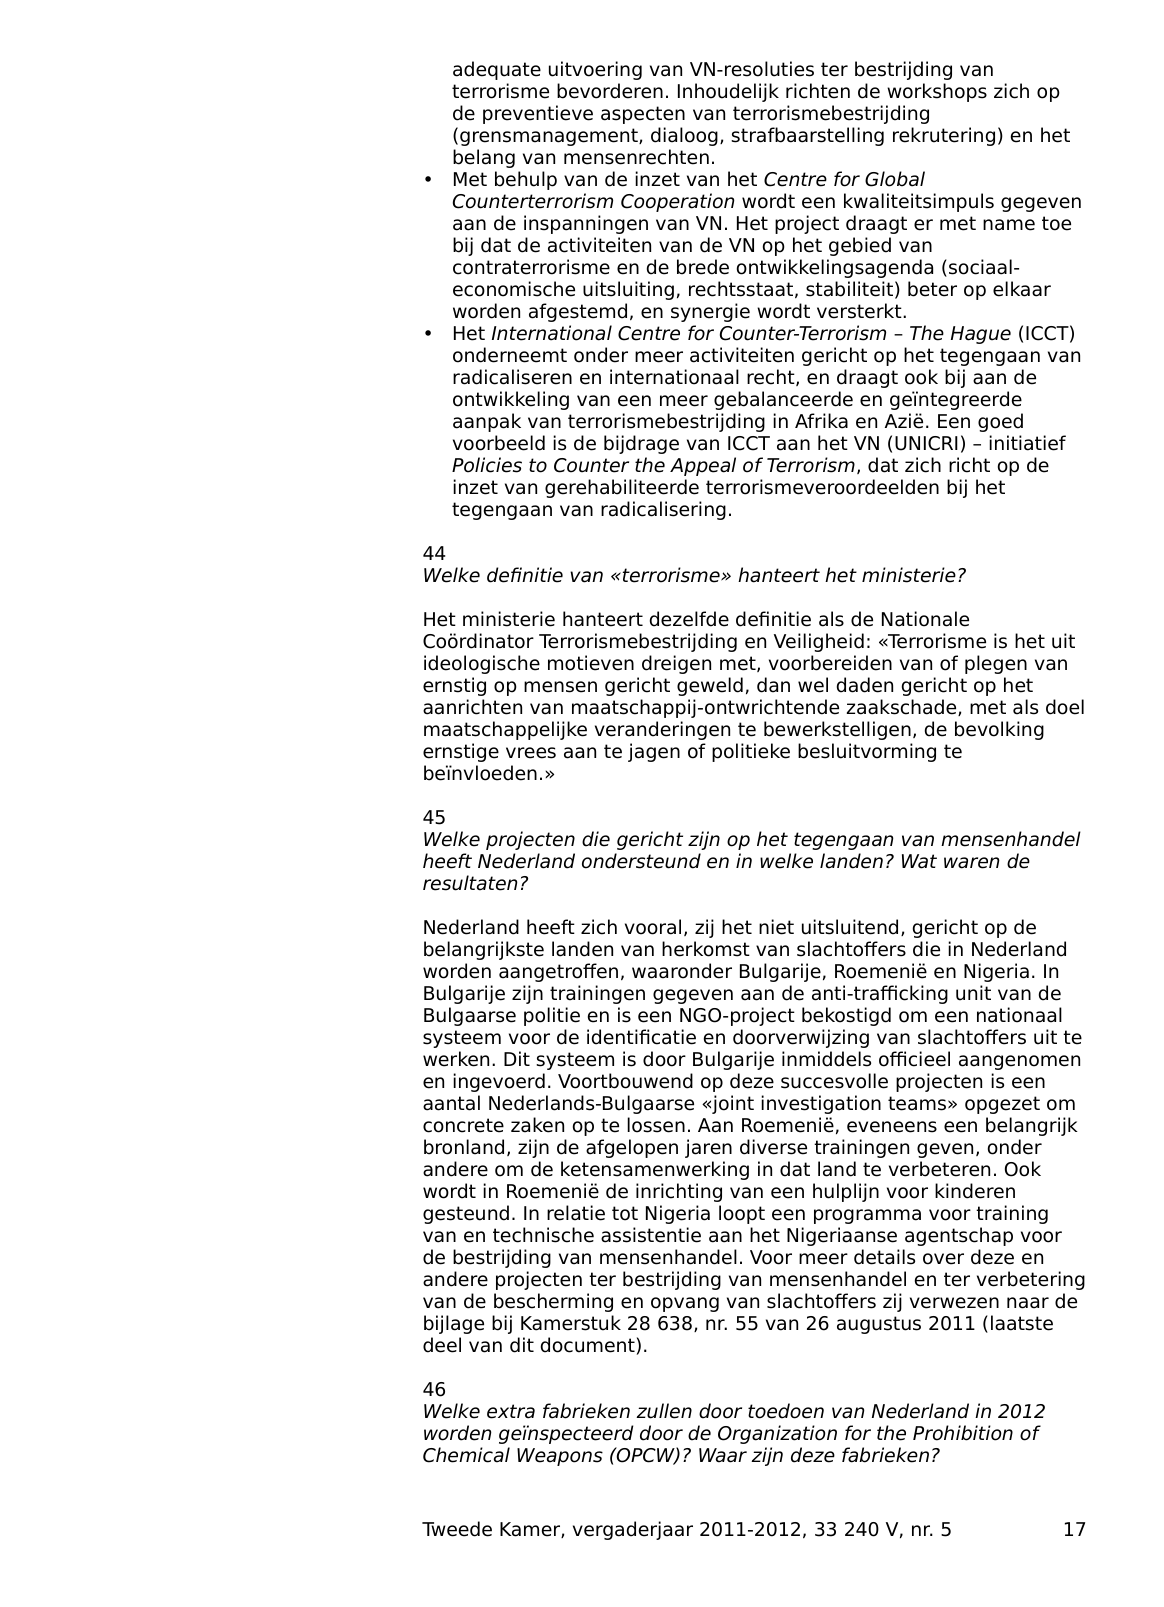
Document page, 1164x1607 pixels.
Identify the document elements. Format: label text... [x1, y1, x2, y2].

text 46 [422, 1379, 1087, 1401]
text Welke extra fabrieken zullen door toedoen van Nederland in 2012 worden geïnspecteerd door de Organization for the Prohibition of Chemical Weapons (OPCW)? Waar zijn deze fabrieken? [422, 1401, 1087, 1467]
text 44 [422, 543, 1087, 565]
text Nederland heeft zich vooral, zij het niet uitsluitend, gericht op de belangrijkste landen van herkomst van slachtoffers die in Nederland worden aangetroffen, waaronder Bulgarije, Roemenië en Nigeria. In Bulgarije zijn trainingen gegeven aan de anti-trafficking unit van de Bulgaarse politie en is een NGO-project bekostigd om een nationaal systeem voor de identificatie en doorverwijzing van slachtoffers uit te werken. Dit systeem is door Bulgarije inmiddels officieel aangenomen en ingevoerd. Voortbouwend op deze succesvolle projecten is een aantal Nederlands-Bulgaarse «joint investigation teams» opgezet om concrete zaken op te lossen. Aan Roemenië, eveneens een belangrijk bronland, zijn de afgelopen jaren diverse trainingen geven, onder andere om de ketensamenwerking in dat land te verbeteren. Ook wordt in Roemenië de inrichting van een hulplijn voor kinderen gesteund. In relatie tot Nigeria loopt een programma voor training van en technische assistentie aan het Nigeriaanse agentschap voor de bestrijding van mensenhandel. Voor meer details over deze en andere projecten ter bestrijding van mensenhandel en ter verbetering van de bescherming en opvang van slachtoffers zij verwezen naar de bijlage bij Kamerstuk 28 638, nr. 55 van 26 augustus 2011 (laatste deel van dit document). [422, 917, 1087, 1357]
text adequate uitvoering van VN-resoluties ter bestrijding van terrorisme bevorderen. Inhoudelijk richten de workshops zich op de preventieve aspecten van terrorismebestrijding (grensmanagement, dialoog, strafbaarstelling rekrutering) en het belang van mensenrechten. [422, 59, 1087, 169]
text Welke definitie van «terrorisme» hanteert het ministerie? [422, 565, 1087, 587]
text • Het International Centre for Counter-Terrorism – The Hague (ICCT) onderneemt onder meer activiteiten gericht op het tegengaan van radicaliseren en internationaal recht, en draagt ook bij aan de ontwikkeling van een meer gebalanceerde en geïntegreerde aanpak van terrorismebestrijding in Afrika en Azië. Een goed voorbeeld is de bijdrage van ICCT aan het VN (UNICRI) – initiatief Policies to Counter the Appeal of Terrorism, dat zich richt op de inzet van gerehabiliteerde terrorismeveroordeelden bij het tegengaan van radicalisering. [422, 323, 1087, 521]
text 45 [422, 807, 1087, 829]
text Welke projecten die gericht zijn op het tegengaan van mensenhandel heeft Nederland ondersteund en in welke landen? Wat waren de resultaten? [422, 829, 1087, 895]
text • Met behulp van de inzet van het Centre for Global Counterterrorism Cooperation wordt een kwaliteitsimpuls gegeven aan de inspanningen van VN. Het project draagt er met name toe bij dat de activiteiten van de VN op het gebied van contraterrorisme en de brede ontwikkelingsagenda (sociaal-economische uitsluiting, rechtsstaat, stabiliteit) beter op elkaar worden afgestemd, en synergie wordt versterkt. [422, 169, 1087, 323]
text Het ministerie hanteert dezelfde definitie als de Nationale Coördinator Terrorismebestrijding en Veiligheid: «Terrorisme is het uit ideologische motieven dreigen met, voorbereiden van of plegen van ernstig op mensen gericht geweld, dan wel daden gericht op het aanrichten van maatschappij-ontwrichtende zaakschade, met als doel maatschappelijke veranderingen te bewerkstelligen, de bevolking ernstige vrees aan te jagen of politieke besluitvorming te beïnvloeden.» [422, 609, 1087, 785]
